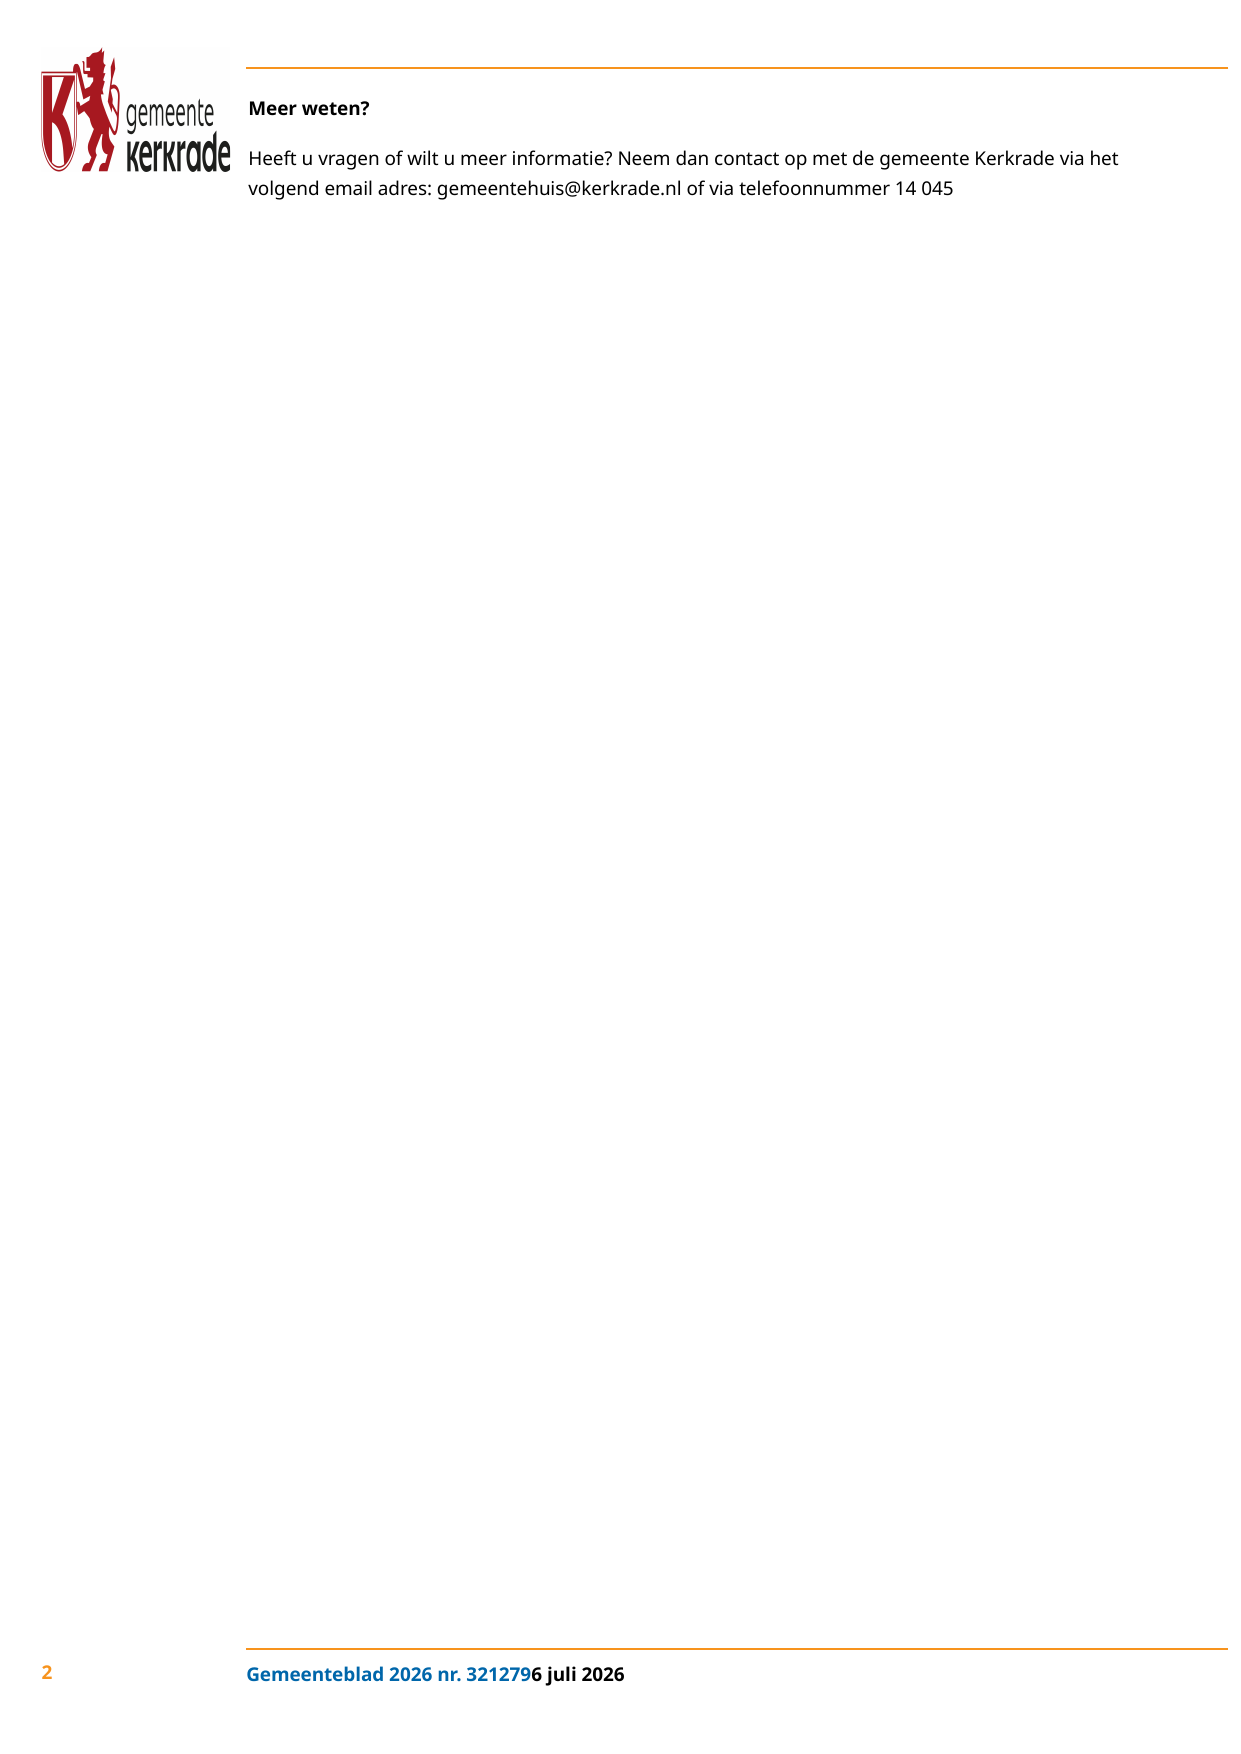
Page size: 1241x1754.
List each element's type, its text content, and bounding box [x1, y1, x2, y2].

text Heeft u vragen of wilt u meer informatie? Neem dan contact op met de gemeente Kerkrade via het volgend email adres: gemeentehuis@kerkrade.nl of via telefoonnummer 14 045 [248, 145, 1152, 201]
text Meer weten? [248, 95, 1152, 121]
picture [41, 47, 231, 172]
